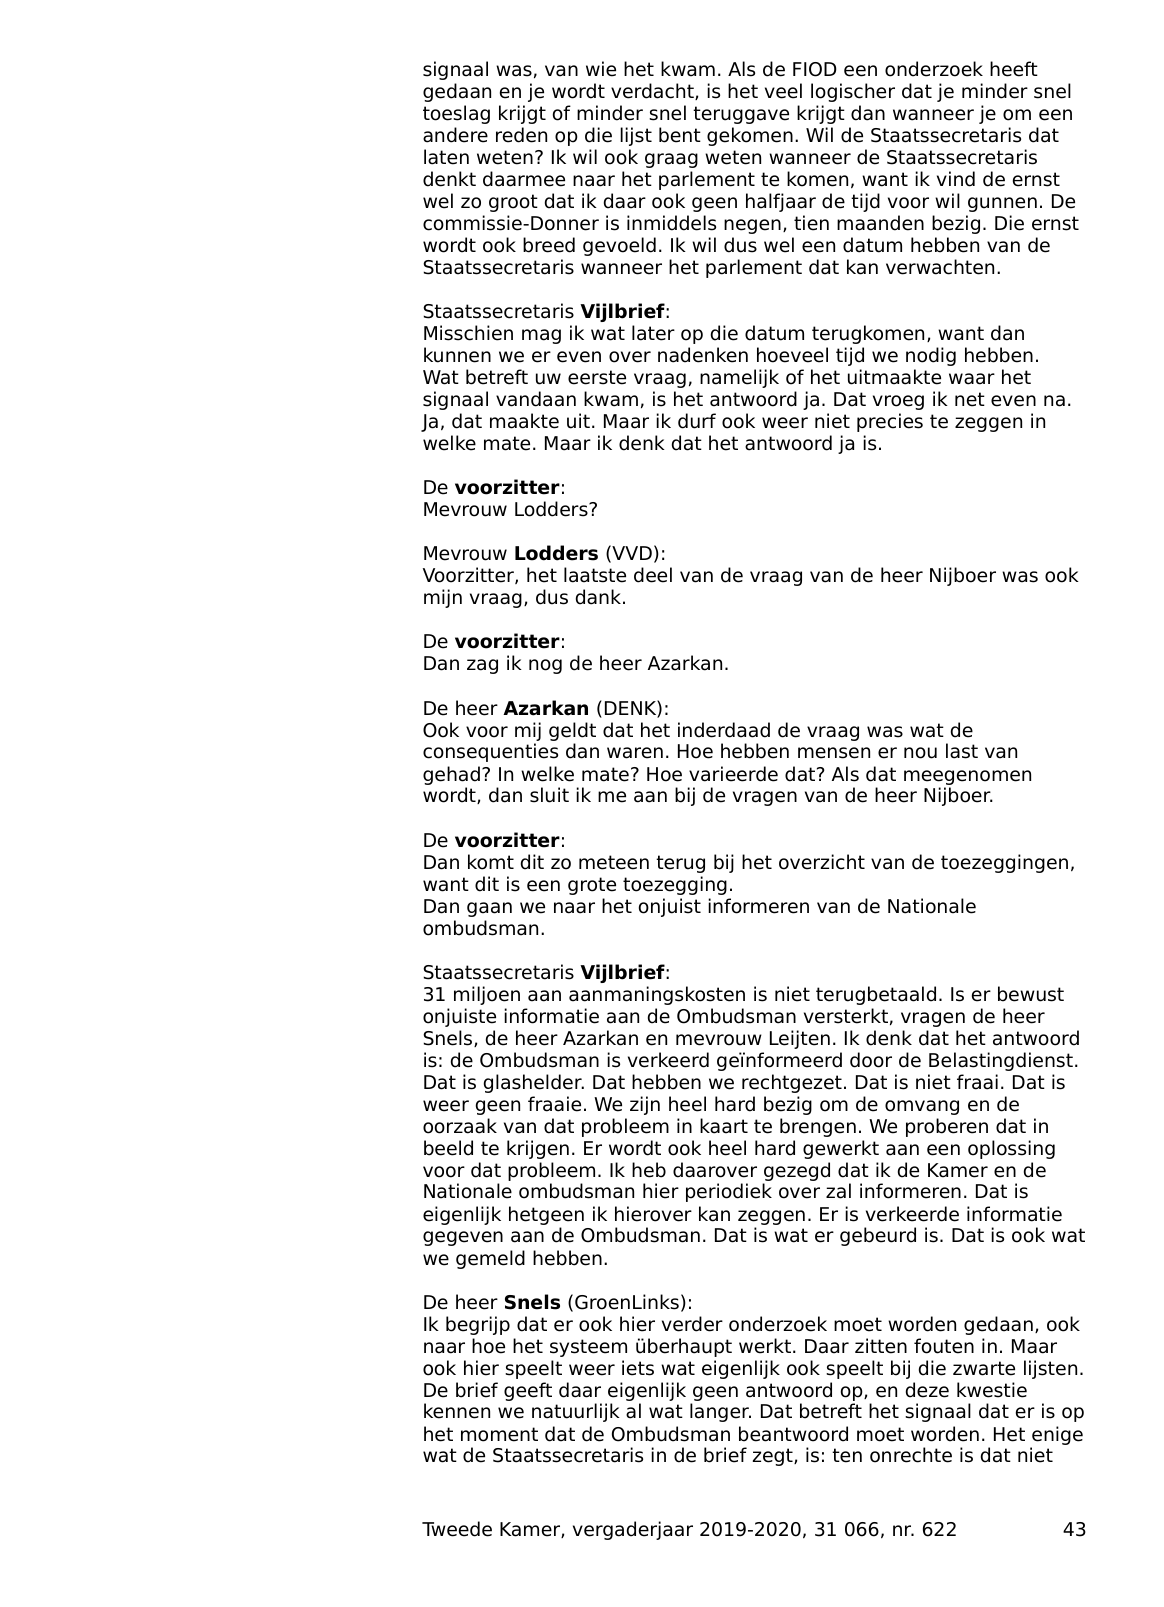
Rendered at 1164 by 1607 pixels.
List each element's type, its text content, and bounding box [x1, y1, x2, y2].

text De voorzitter: [422, 477, 1087, 499]
text De voorzitter: [422, 631, 1087, 653]
text Dan gaan we naar het onjuist informeren van de Nationale ombudsman. [422, 896, 1087, 939]
text Voorzitter, het laatste deel van de vraag van de heer Nijboer was ook mijn vraag, dus dank. [422, 565, 1087, 609]
text Ook voor mij geldt dat het inderdaad de vraag was wat de consequenties dan waren. Hoe hebben mensen er nou last van gehad? In welke mate? Hoe varieerde dat? Als dat meegenomen wordt, dan sluit ik me aan bij de vragen van de heer Nijboer. [422, 719, 1087, 807]
text signaal was, van wie het kwam. Als de FIOD een onderzoek heeft gedaan en je wordt verdacht, is het veel logischer dat je minder snel toeslag krijgt of minder snel teruggave krijgt dan wanneer je om een andere reden op die lijst bent gekomen. Wil de Staatssecretaris dat laten weten? Ik wil ook graag weten wanneer de Staatssecretaris denkt daarmee naar het parlement te komen, want ik vind de ernst wel zo groot dat ik daar ook geen halfjaar de tijd voor wil gunnen. De commissie-Donner is inmiddels negen, tien maanden bezig. Die ernst wordt ook breed gevoeld. Ik wil dus wel een datum hebben van de Staatssecretaris wanneer het parlement dat kan verwachten. [422, 59, 1087, 279]
text Staatssecretaris Vijlbrief: [422, 962, 1087, 984]
text Staatssecretaris Vijlbrief: [422, 301, 1087, 323]
text De heer Snels (GroenLinks): [422, 1292, 1087, 1313]
text Wat betreft uw eerste vraag, namelijk of het uitmaakte waar het signaal vandaan kwam, is het antwoord ja. Dat vroeg ik net even na. Ja, dat maakte uit. Maar ik durf ook weer niet precies te zeggen in welke mate. Maar ik denk dat het antwoord ja is. [422, 367, 1087, 455]
text De heer Azarkan (DENK): [422, 697, 1087, 719]
text 31 miljoen aan aanmaningskosten is niet terugbetaald. Is er bewust onjuiste informatie aan de Ombudsman versterkt, vragen de heer Snels, de heer Azarkan en mevrouw Leijten. Ik denk dat het antwoord is: de Ombudsman is verkeerd geïnformeerd door de Belastingdienst. Dat is glashelder. Dat hebben we rechtgezet. Dat is niet fraai. Dat is weer geen fraaie. We zijn heel hard bezig om de omvang en de oorzaak van dat probleem in kaart te brengen. We proberen dat in beeld te krijgen. Er wordt ook heel hard gewerkt aan een oplossing voor dat probleem. Ik heb daarover gezegd dat ik de Kamer en de Nationale ombudsman hier periodiek over zal informeren. Dat is eigenlijk hetgeen ik hierover kan zeggen. Er is verkeerde informatie gegeven aan de Ombudsman. Dat is wat er gebeurd is. Dat is ook wat we gemeld hebben. [422, 984, 1087, 1269]
text Mevrouw Lodders? [422, 499, 1087, 521]
text Ik begrijp dat er ook hier verder onderzoek moet worden gedaan, ook naar hoe het systeem überhaupt werkt. Daar zitten fouten in. Maar ook hier speelt weer iets wat eigenlijk ook speelt bij die zwarte lijsten. De brief geeft daar eigenlijk geen antwoord op, en deze kwestie kennen we natuurlijk al wat langer. Dat betreft het signaal dat er is op het moment dat de Ombudsman beantwoord moet worden. Het enige wat de Staatssecretaris in de brief zegt, is: ten onrechte is dat niet [422, 1313, 1087, 1467]
text Dan komt dit zo meteen terug bij het overzicht van de toezeggingen, want dit is een grote toezegging. [422, 852, 1087, 896]
text Misschien mag ik wat later op die datum terugkomen, want dan kunnen we er even over nadenken hoeveel tijd we nodig hebben. [422, 323, 1087, 367]
text Dan zag ik nog de heer Azarkan. [422, 653, 1087, 675]
text Mevrouw Lodders (VVD): [422, 543, 1087, 565]
text De voorzitter: [422, 829, 1087, 852]
